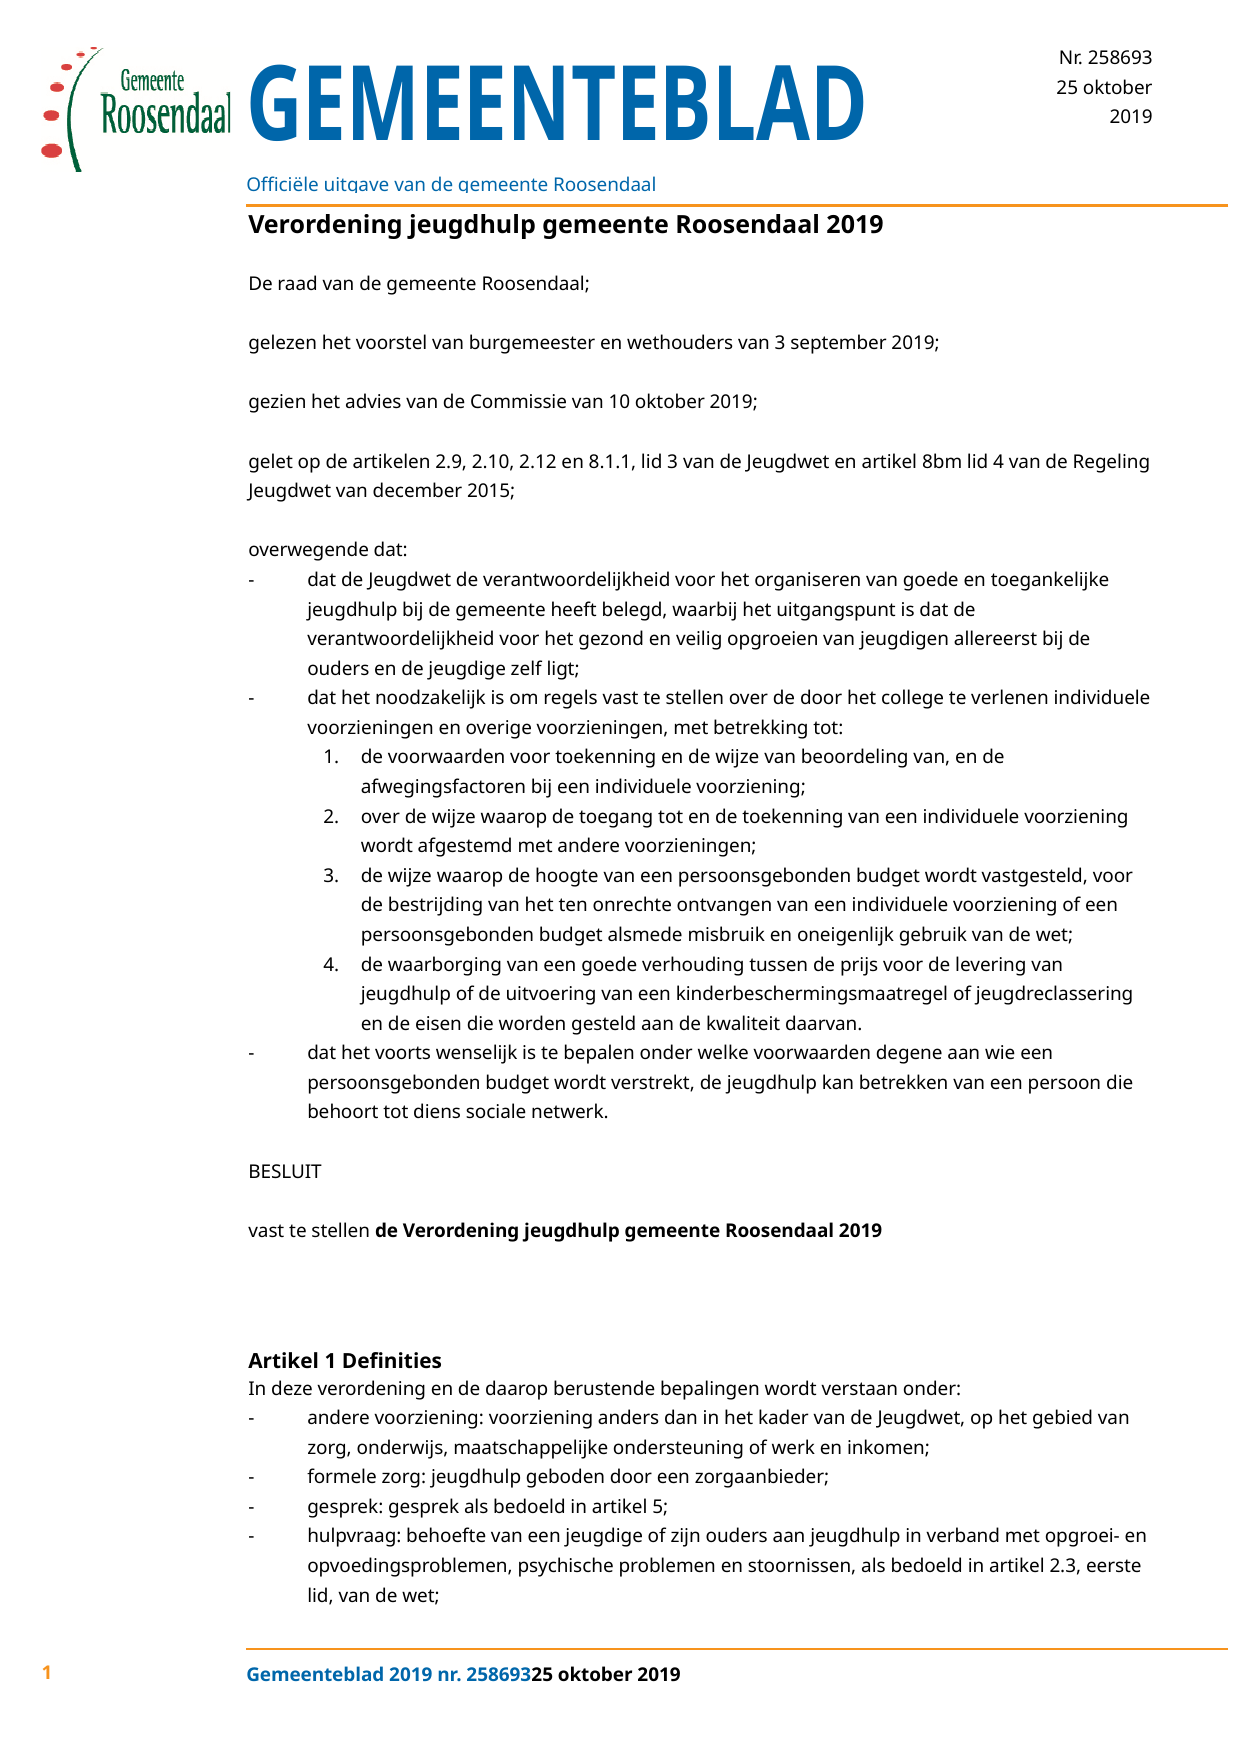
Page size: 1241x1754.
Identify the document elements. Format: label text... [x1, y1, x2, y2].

text vast te stellen de Verordening jeugdhulp gemeente Roosendaal 2019 [248, 1217, 1152, 1243]
list gesprek: gesprek als bedoeld in artikel 5; [248, 1493, 1152, 1519]
list dat de Jeugdwet de verantwoordelijkheid voor het organiseren van goede en toegankelijke jeugdhulp bij de gemeente heeft belegd, waarbij het uitgangspunt is dat de verantwoordelijkheid voor het gezond en veilig opgroeien van jeugdigen allereerst bij de ouders en de jeugdige zelf ligt; [248, 566, 1152, 681]
list andere voorziening: voorziening anders dan in het kader van de Jeugdwet, op het gebied van zorg, onderwijs, maatschappelijke ondersteuning of werk en inkomen; [248, 1404, 1152, 1459]
text In deze verordening en de daarop berustende bepalingen wordt verstaan onder: [248, 1375, 1152, 1400]
text De raad van de gemeente Roosendaal; [248, 270, 1152, 296]
text gezien het advies van de Commissie van 10 oktober 2019; [248, 389, 1152, 414]
text gelet op de artikelen 2.9, 2.10, 2.12 en 8.1.1, lid 3 van de Jeugdwet en artikel 8bm lid 4 van de Regeling Jeugdwet van december 2015; [248, 448, 1152, 503]
list formele zorg: jeugdhulp geboden door een zorgaanbieder; [248, 1463, 1152, 1489]
text Artikel 1 Definities [248, 1346, 1152, 1375]
list hulpvraag: behoefte van een jeugdige of zijn ouders aan jeugdhulp in verband met opgroei- en opvoedingsproblemen, psychische problemen en stoornissen, als bedoeld in artikel 2.3, eerste lid, van de wet; [248, 1523, 1152, 1607]
list de waarborging van een goede verhouding tussen de prijs voor de levering van jeugdhulp of de uitvoering van een kinderbeschermingsmaatregel of jeugdreclassering en de eisen die worden gesteld aan de kwaliteit daarvan. [323, 951, 1152, 1036]
list over de wijze waarop de toegang tot en de toekenning van een individuele voorziening wordt afgestemd met andere voorzieningen; [323, 803, 1152, 858]
text gelezen het voorstel van burgemeester en wethouders van 3 september 2019; [248, 329, 1152, 355]
list dat het voorts wenselijk is te bepalen onder welke voorwaarden degene aan wie een persoonsgebonden budget wordt verstrekt, de jeugdhulp kan betrekken van een persoon die behoort tot diens sociale netwerk. [248, 1039, 1152, 1124]
text Verordening jeugdhulp gemeente Roosendaal 2019 [248, 207, 1152, 241]
list de wijze waarop de hoogte van een persoonsgebonden budget wordt vastgesteld, voor de bestrijding van het ten onrechte ontvangen van een individuele voorziening of een persoonsgebonden budget alsmede misbruik en oneigenlijk gebruik van de wet; [323, 862, 1152, 947]
text BESLUIT [248, 1158, 1152, 1183]
list de voorwaarden voor toekenning en de wijze van beoordeling van, en de afwegingsfactoren bij een individuele voorziening; [323, 744, 1152, 799]
text overwegende dat: [248, 537, 1152, 562]
picture [41, 47, 231, 172]
list dat het noodzakelijk is om regels vast te stellen over de door het college te verlenen individuele voorzieningen en overige voorzieningen, met betrekking tot: [248, 684, 1152, 740]
